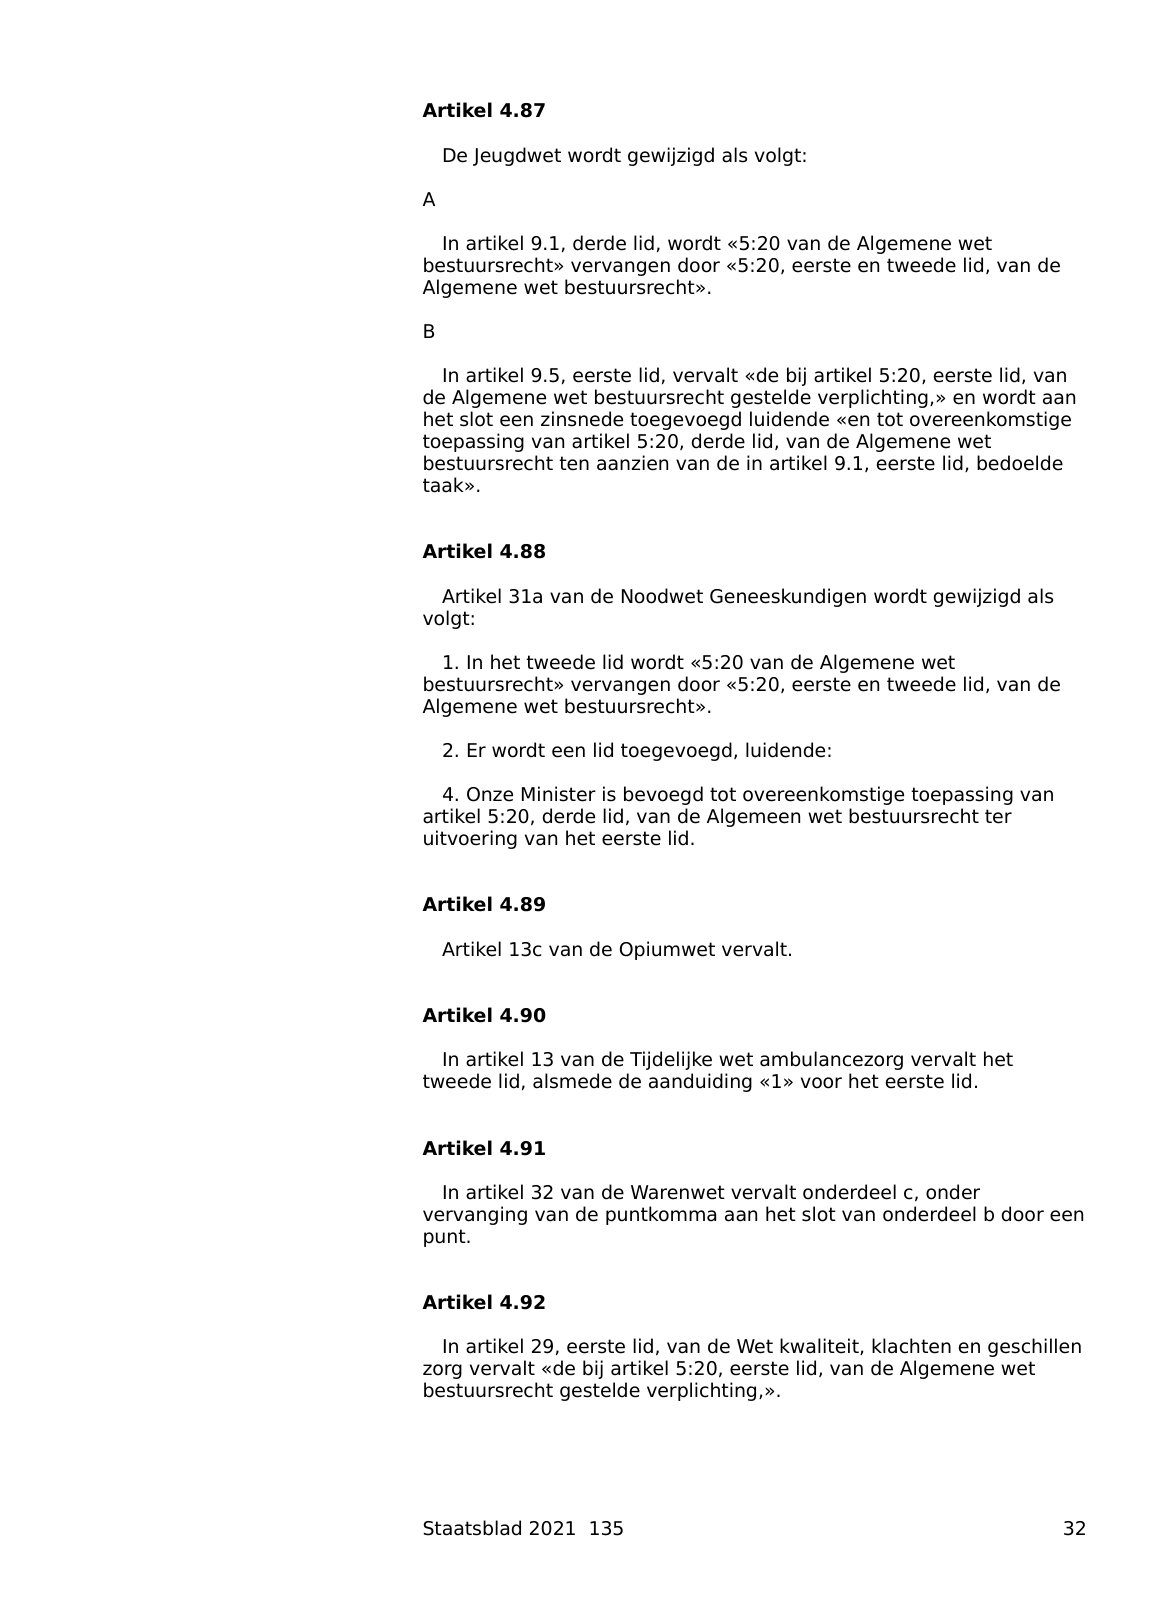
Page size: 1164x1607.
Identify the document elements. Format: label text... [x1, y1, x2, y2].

text In artikel 13 van de Tijdelijke wet ambulancezorg vervalt het tweede lid, alsmede de aanduiding «1» voor het eerste lid. [422, 1049, 1087, 1093]
text Artikel 13c van de Opiumwet vervalt. [422, 938, 1087, 961]
text 1. In het tweede lid wordt «5:20 van de Algemene wet bestuursrecht» vervangen door «5:20, eerste en tweede lid, van de Algemene wet bestuursrecht». [422, 652, 1087, 718]
text B [422, 321, 1087, 343]
subtitle Artikel 4.89 [422, 894, 1087, 916]
text In artikel 9.5, eerste lid, vervalt «de bij artikel 5:20, eerste lid, van de Algemene wet bestuursrecht gestelde verplichting,» en wordt aan het slot een zinsnede toegevoegd luidende «en tot overeenkomstige toepassing van artikel 5:20, derde lid, van de Algemene wet bestuursrecht ten aanzien van de in artikel 9.1, eerste lid, bedoelde taak». [422, 365, 1087, 497]
subtitle Artikel 4.88 [422, 541, 1087, 563]
subtitle Artikel 4.92 [422, 1292, 1087, 1314]
text De Jeugdwet wordt gewijzigd als volgt: [422, 144, 1087, 167]
text 2. Er wordt een lid toegevoegd, luidende: [422, 740, 1087, 762]
text 4. Onze Minister is bevoegd tot overeenkomstige toepassing van artikel 5:20, derde lid, van de Algemeen wet bestuursrecht ter uitvoering van het eerste lid. [422, 784, 1087, 850]
text A [422, 189, 1087, 211]
subtitle Artikel 4.87 [422, 100, 1087, 122]
subtitle Artikel 4.91 [422, 1137, 1087, 1159]
text In artikel 29, eerste lid, van de Wet kwaliteit, klachten en geschillen zorg vervalt «de bij artikel 5:20, eerste lid, van de Algemene wet bestuursrecht gestelde verplichting,». [422, 1336, 1087, 1402]
subtitle Artikel 4.90 [422, 1005, 1087, 1027]
text In artikel 9.1, derde lid, wordt «5:20 van de Algemene wet bestuursrecht» vervangen door «5:20, eerste en tweede lid, van de Algemene wet bestuursrecht». [422, 233, 1087, 299]
text In artikel 32 van de Warenwet vervalt onderdeel c, onder vervanging van de puntkomma aan het slot van onderdeel b door een punt. [422, 1182, 1087, 1247]
text Artikel 31a van de Noodwet Geneeskundigen wordt gewijzigd als volgt: [422, 586, 1087, 629]
